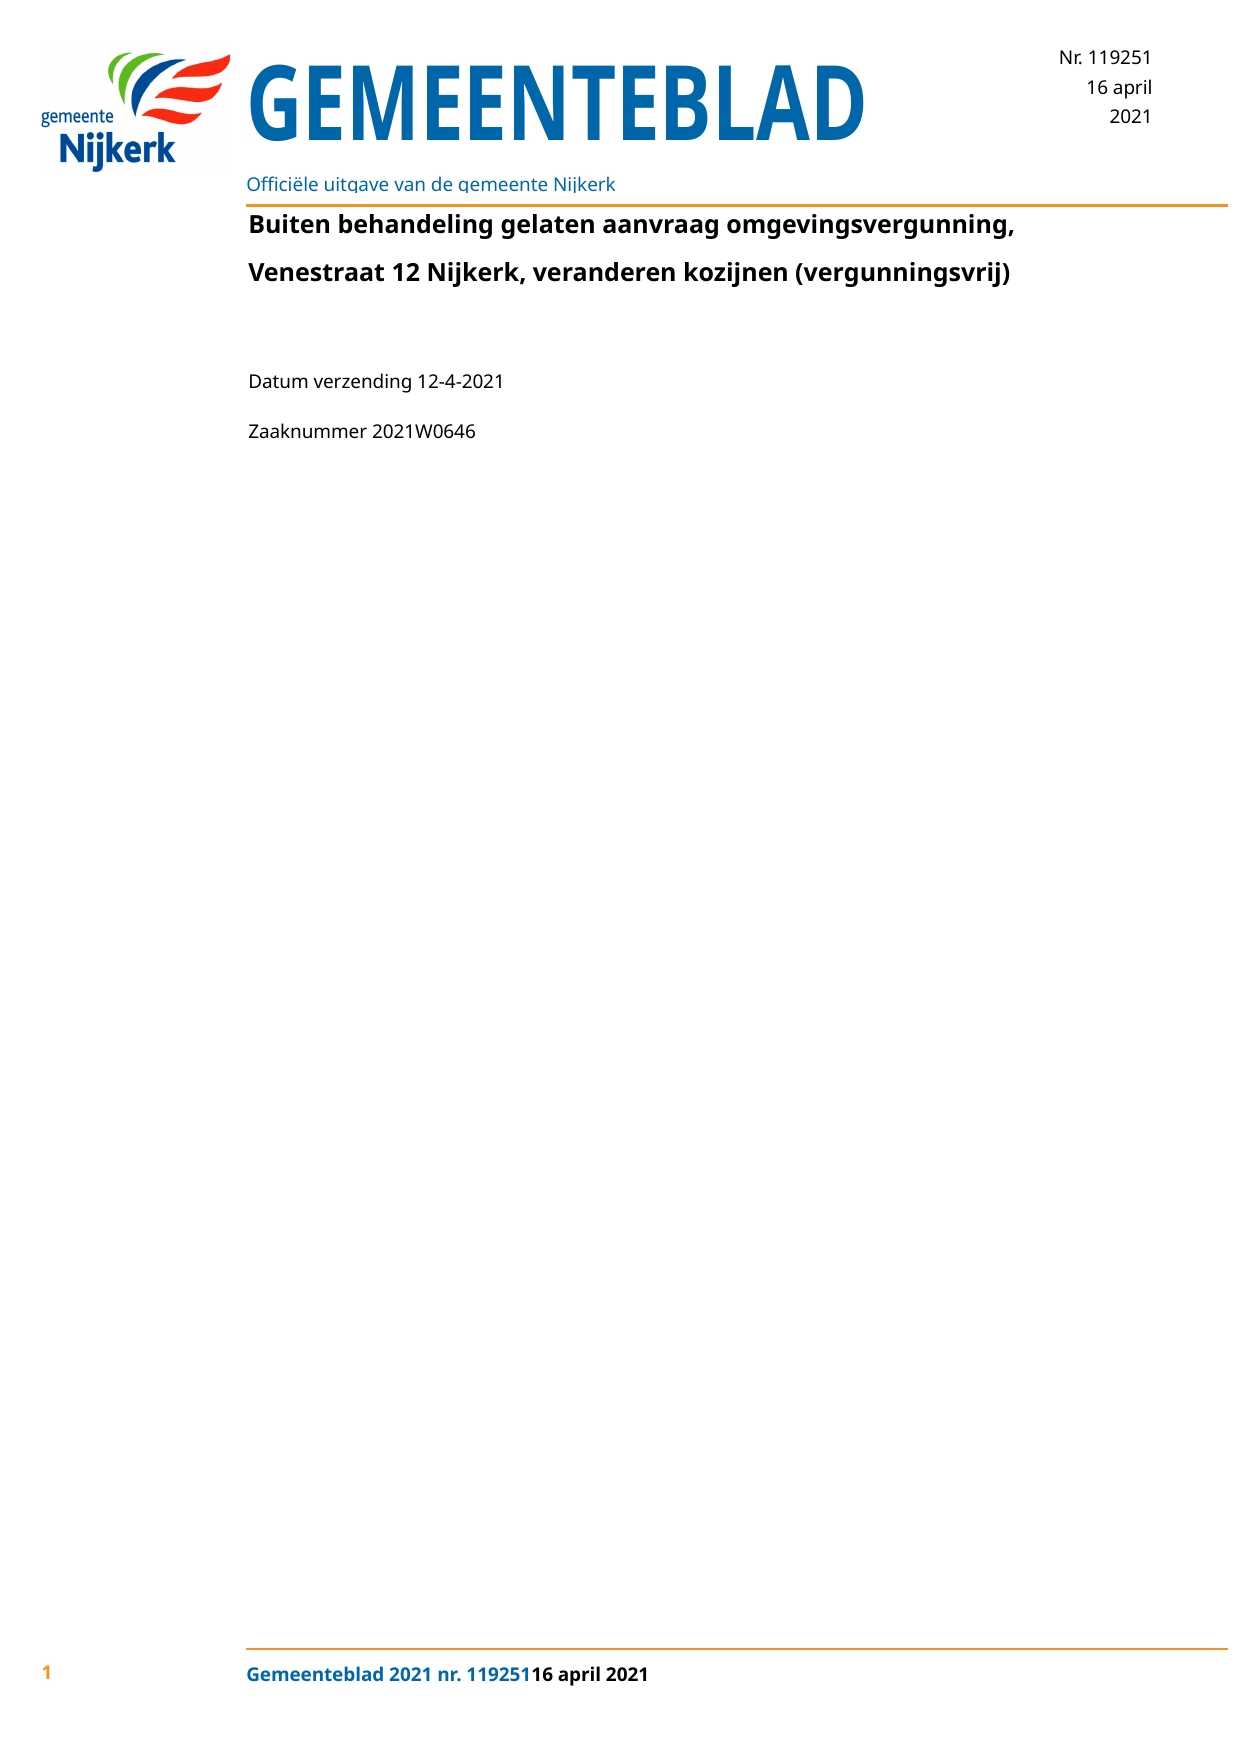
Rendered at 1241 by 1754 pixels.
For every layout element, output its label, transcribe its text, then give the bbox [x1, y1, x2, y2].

picture [41, 47, 231, 172]
text Buiten behandeling gelaten aanvraag omgevingsvergunning, Venestraat 12 Nijkerk, veranderen kozijnen (vergunningsvrij) [248, 207, 1152, 288]
text Zaaknummer 2021W0646 [248, 419, 1152, 444]
text Datum verzending 12-4-2021 [248, 368, 1152, 394]
